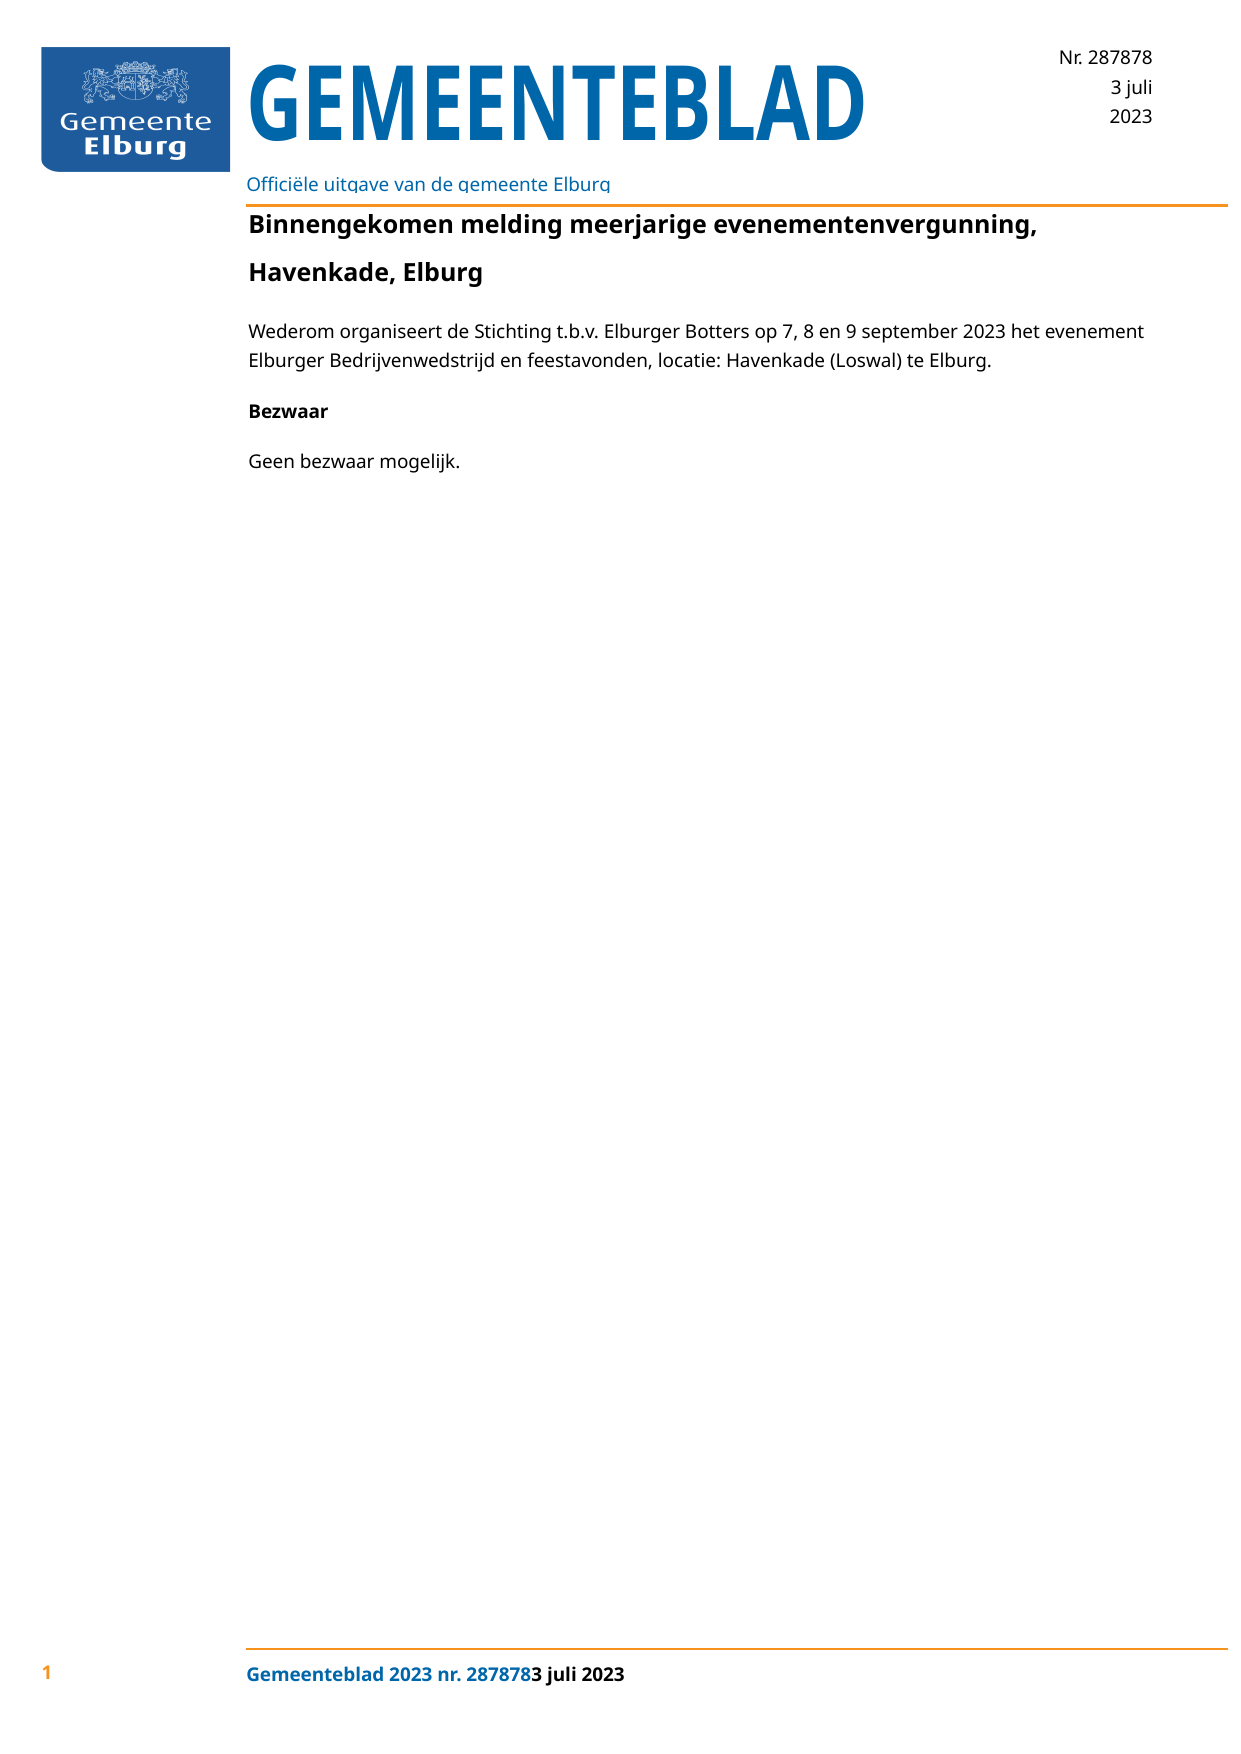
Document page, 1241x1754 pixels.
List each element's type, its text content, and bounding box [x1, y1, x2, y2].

text Geen bezwaar mogelijk. [248, 448, 1152, 474]
picture [41, 47, 231, 172]
text Bezwaar [248, 398, 1152, 424]
text Binnengekomen melding meerjarige evenementenvergunning, Havenkade, Elburg [248, 207, 1152, 288]
text Wederom organiseert de Stichting t.b.v. Elburger Botters op 7, 8 en 9 september 2023 het evenement Elburger Bedrijvenwedstrijd en feestavonden, locatie: Havenkade (Loswal) te Elburg. [248, 318, 1152, 373]
